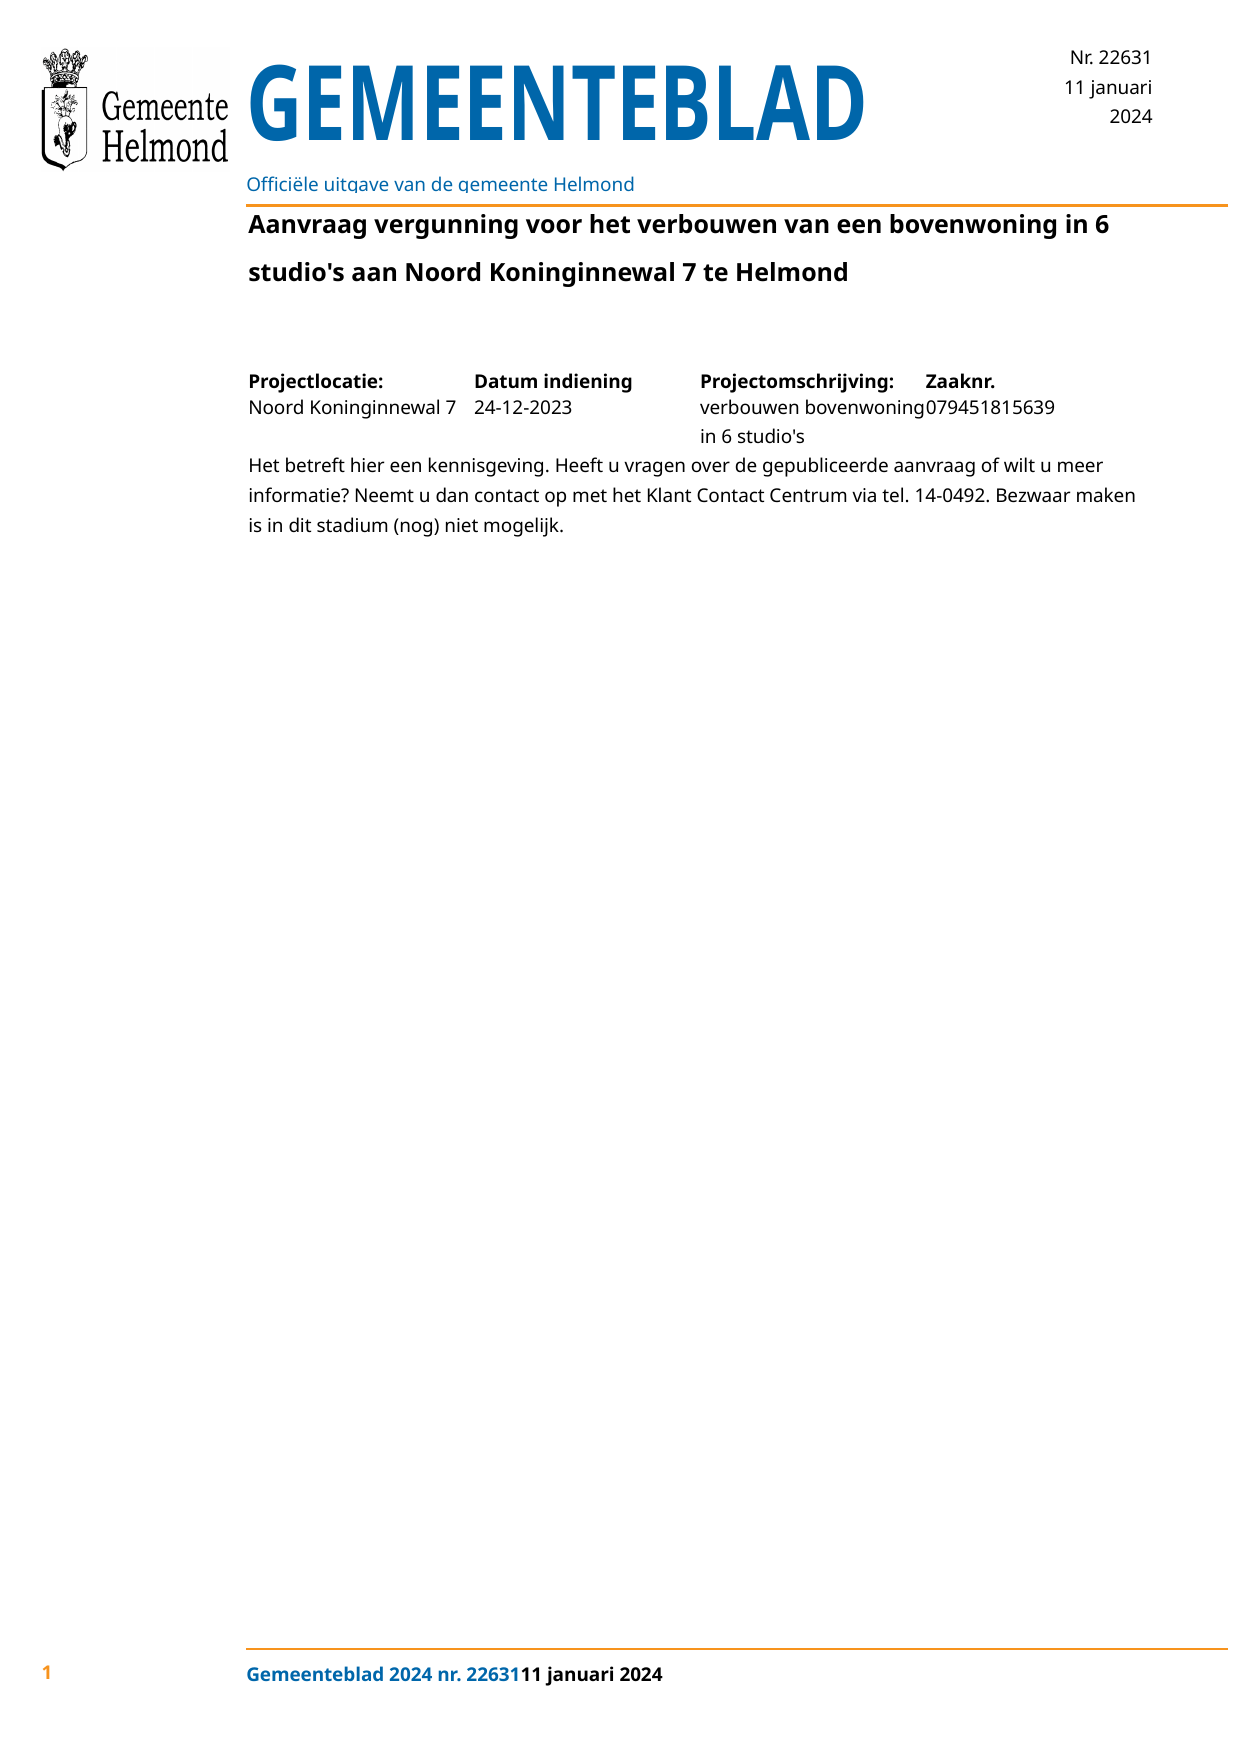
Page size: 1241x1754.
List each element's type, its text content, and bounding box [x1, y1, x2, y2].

table_header Datum indiening [474, 369, 700, 394]
table_cell Noord Koninginnewal 7 [248, 394, 474, 449]
table_header Projectlocatie: [248, 369, 474, 394]
table_cell 24-12-2023 [474, 394, 700, 449]
table_cell verbouwen bovenwoning in 6 studio's [700, 394, 926, 449]
picture [41, 47, 231, 172]
text Aanvraag vergunning voor het verbouwen van een bovenwoning in 6 studio's aan Noord Koninginnewal 7 te Helmond [248, 207, 1152, 288]
table_cell 079451815639 [926, 394, 1152, 449]
table_header Projectomschrijving: [700, 369, 926, 394]
table_header Zaaknr. [926, 369, 1152, 394]
text Het betreft hier een kennisgeving. Heeft u vragen over de gepubliceerde aanvraag of wilt u meer informatie? Neemt u dan contact op met het Klant Contact Centrum via tel. 14-0492. Bezwaar maken is in dit stadium (nog) niet mogelijk. [248, 453, 1152, 538]
